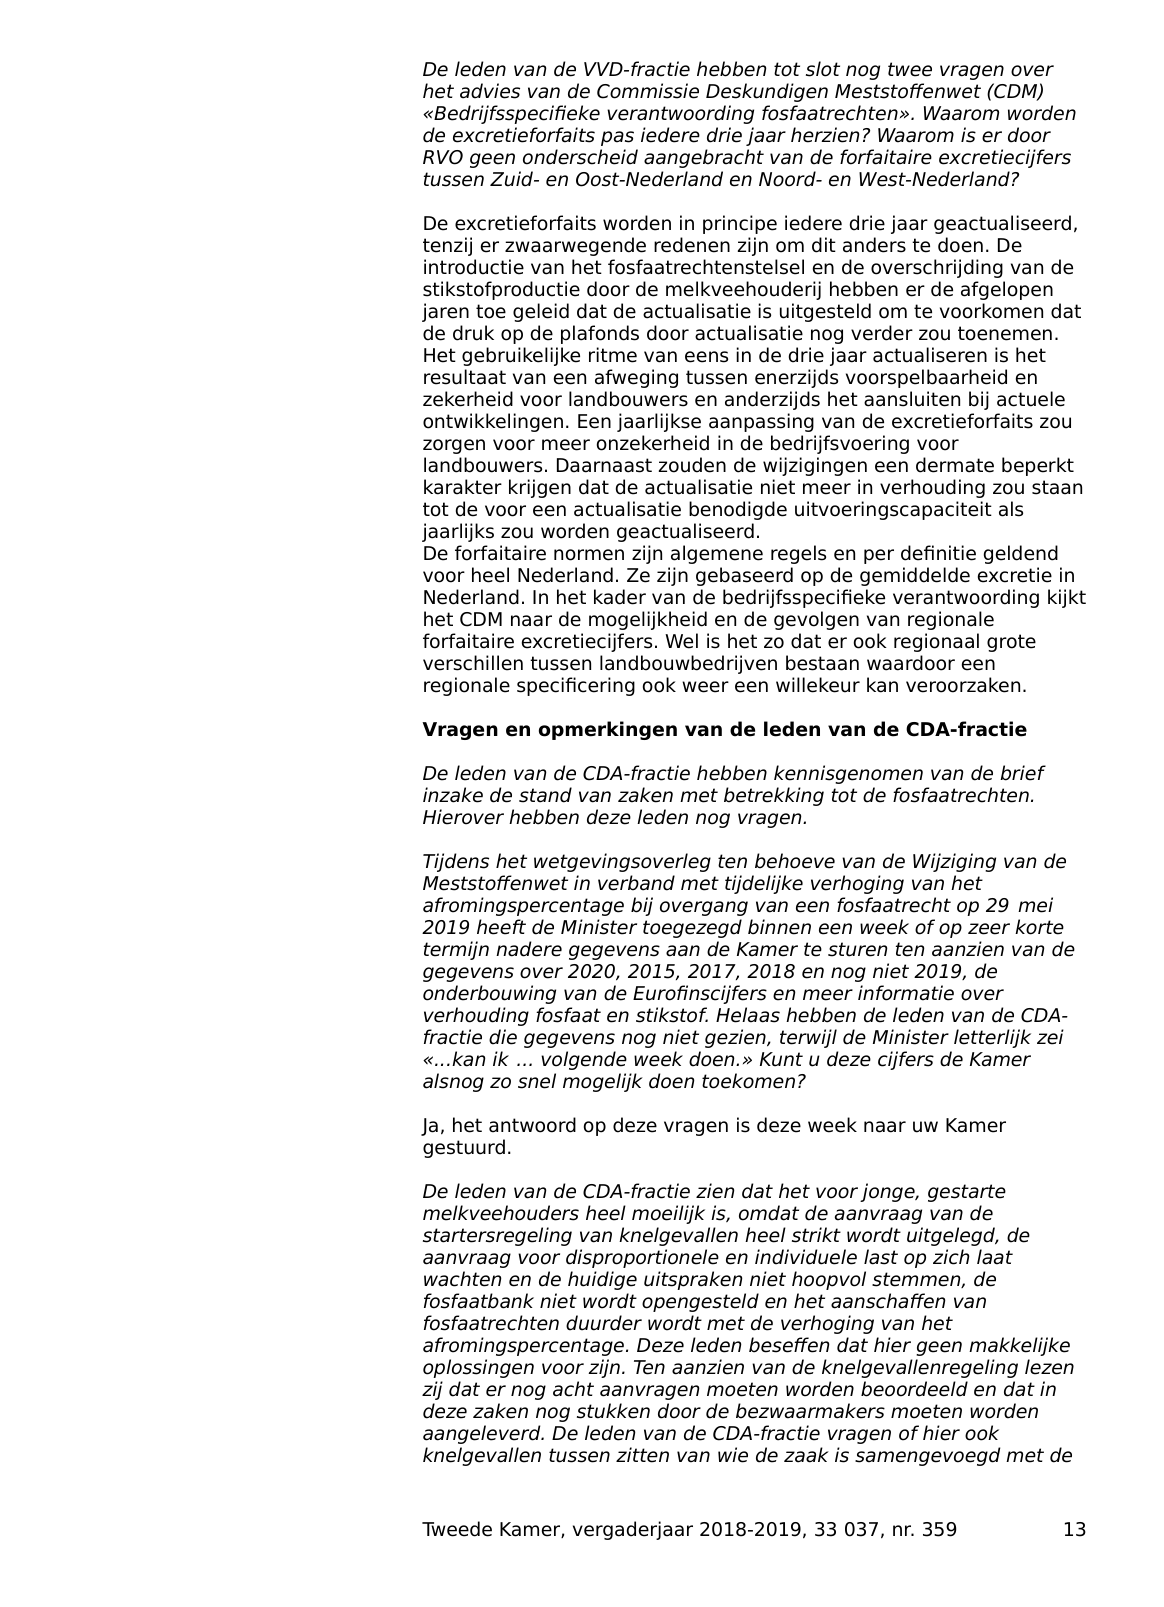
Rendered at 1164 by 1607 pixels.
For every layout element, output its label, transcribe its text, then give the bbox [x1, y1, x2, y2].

subtitle Vragen en opmerkingen van de leden van de CDA-fractie [422, 719, 1087, 741]
text De excretieforfaits worden in principe iedere drie jaar geactualiseerd, tenzij er zwaarwegende redenen zijn om dit anders te doen. De introductie van het fosfaatrechtenstelsel en de overschrijding van de stikstofproductie door de melkveehouderij hebben er de afgelopen jaren toe geleid dat de actualisatie is uitgesteld om te voorkomen dat de druk op de plafonds door actualisatie nog verder zou toenemen. [422, 213, 1087, 345]
text De leden van de CDA-fractie hebben kennisgenomen van de brief inzake de stand van zaken met betrekking tot de fosfaatrechten. Hierover hebben deze leden nog vragen. [422, 763, 1087, 829]
text Tijdens het wetgevingsoverleg ten behoeve van de Wijziging van de Meststoffenwet in verband met tijdelijke verhoging van het afromingspercentage bij overgang van een fosfaatrecht op 29 mei 2019 heeft de Minister toegezegd binnen een week of op zeer korte termijn nadere gegevens aan de Kamer te sturen ten aanzien van de gegevens over 2020, 2015, 2017, 2018 en nog niet 2019, de onderbouwing van de Eurofinscijfers en meer informatie over verhouding fosfaat en stikstof. Helaas hebben de leden van de CDA-fractie die gegevens nog niet gezien, terwijl de Minister letterlijk zei «...kan ik ... volgende week doen.» Kunt u deze cijfers de Kamer alsnog zo snel mogelijk doen toekomen? [422, 851, 1087, 1093]
text Ja, het antwoord op deze vragen is deze week naar uw Kamer gestuurd. [422, 1115, 1087, 1159]
text De leden van de CDA-fractie zien dat het voor jonge, gestarte melkveehouders heel moeilijk is, omdat de aanvraag van de startersregeling van knelgevallen heel strikt wordt uitgelegd, de aanvraag voor disproportionele en individuele last op zich laat wachten en de huidige uitspraken niet hoopvol stemmen, de fosfaatbank niet wordt opengesteld en het aanschaffen van fosfaatrechten duurder wordt met de verhoging van het afromingspercentage. Deze leden beseffen dat hier geen makkelijke oplossingen voor zijn. Ten aanzien van de knelgevallenregeling lezen zij dat er nog acht aanvragen moeten worden beoordeeld en dat in deze zaken nog stukken door de bezwaarmakers moeten worden aangeleverd. De leden van de CDA-fractie vragen of hier ook knelgevallen tussen zitten van wie de zaak is samengevoegd met de [422, 1181, 1087, 1467]
text Het gebruikelijke ritme van eens in de drie jaar actualiseren is het resultaat van een afweging tussen enerzijds voorspelbaarheid en zekerheid voor landbouwers en anderzijds het aansluiten bij actuele ontwikkelingen. Een jaarlijkse aanpassing van de excretieforfaits zou zorgen voor meer onzekerheid in de bedrijfsvoering voor landbouwers. Daarnaast zouden de wijzigingen een dermate beperkt karakter krijgen dat de actualisatie niet meer in verhouding zou staan tot de voor een actualisatie benodigde uitvoeringscapaciteit als jaarlijks zou worden geactualiseerd. [422, 345, 1087, 543]
text De forfaitaire normen zijn algemene regels en per definitie geldend voor heel Nederland. Ze zijn gebaseerd op de gemiddelde excretie in Nederland. In het kader van de bedrijfsspecifieke verantwoording kijkt het CDM naar de mogelijkheid en de gevolgen van regionale forfaitaire excretiecijfers. Wel is het zo dat er ook regionaal grote verschillen tussen landbouwbedrijven bestaan waardoor een regionale specificering ook weer een willekeur kan veroorzaken. [422, 543, 1087, 697]
text De leden van de VVD-fractie hebben tot slot nog twee vragen over het advies van de Commissie Deskundigen Meststoffenwet (CDM) «Bedrijfsspecifieke verantwoording fosfaatrechten». Waarom worden de excretieforfaits pas iedere drie jaar herzien? Waarom is er door RVO geen onderscheid aangebracht van de forfaitaire excretiecijfers tussen Zuid- en Oost-Nederland en Noord- en West-Nederland? [422, 59, 1087, 191]
